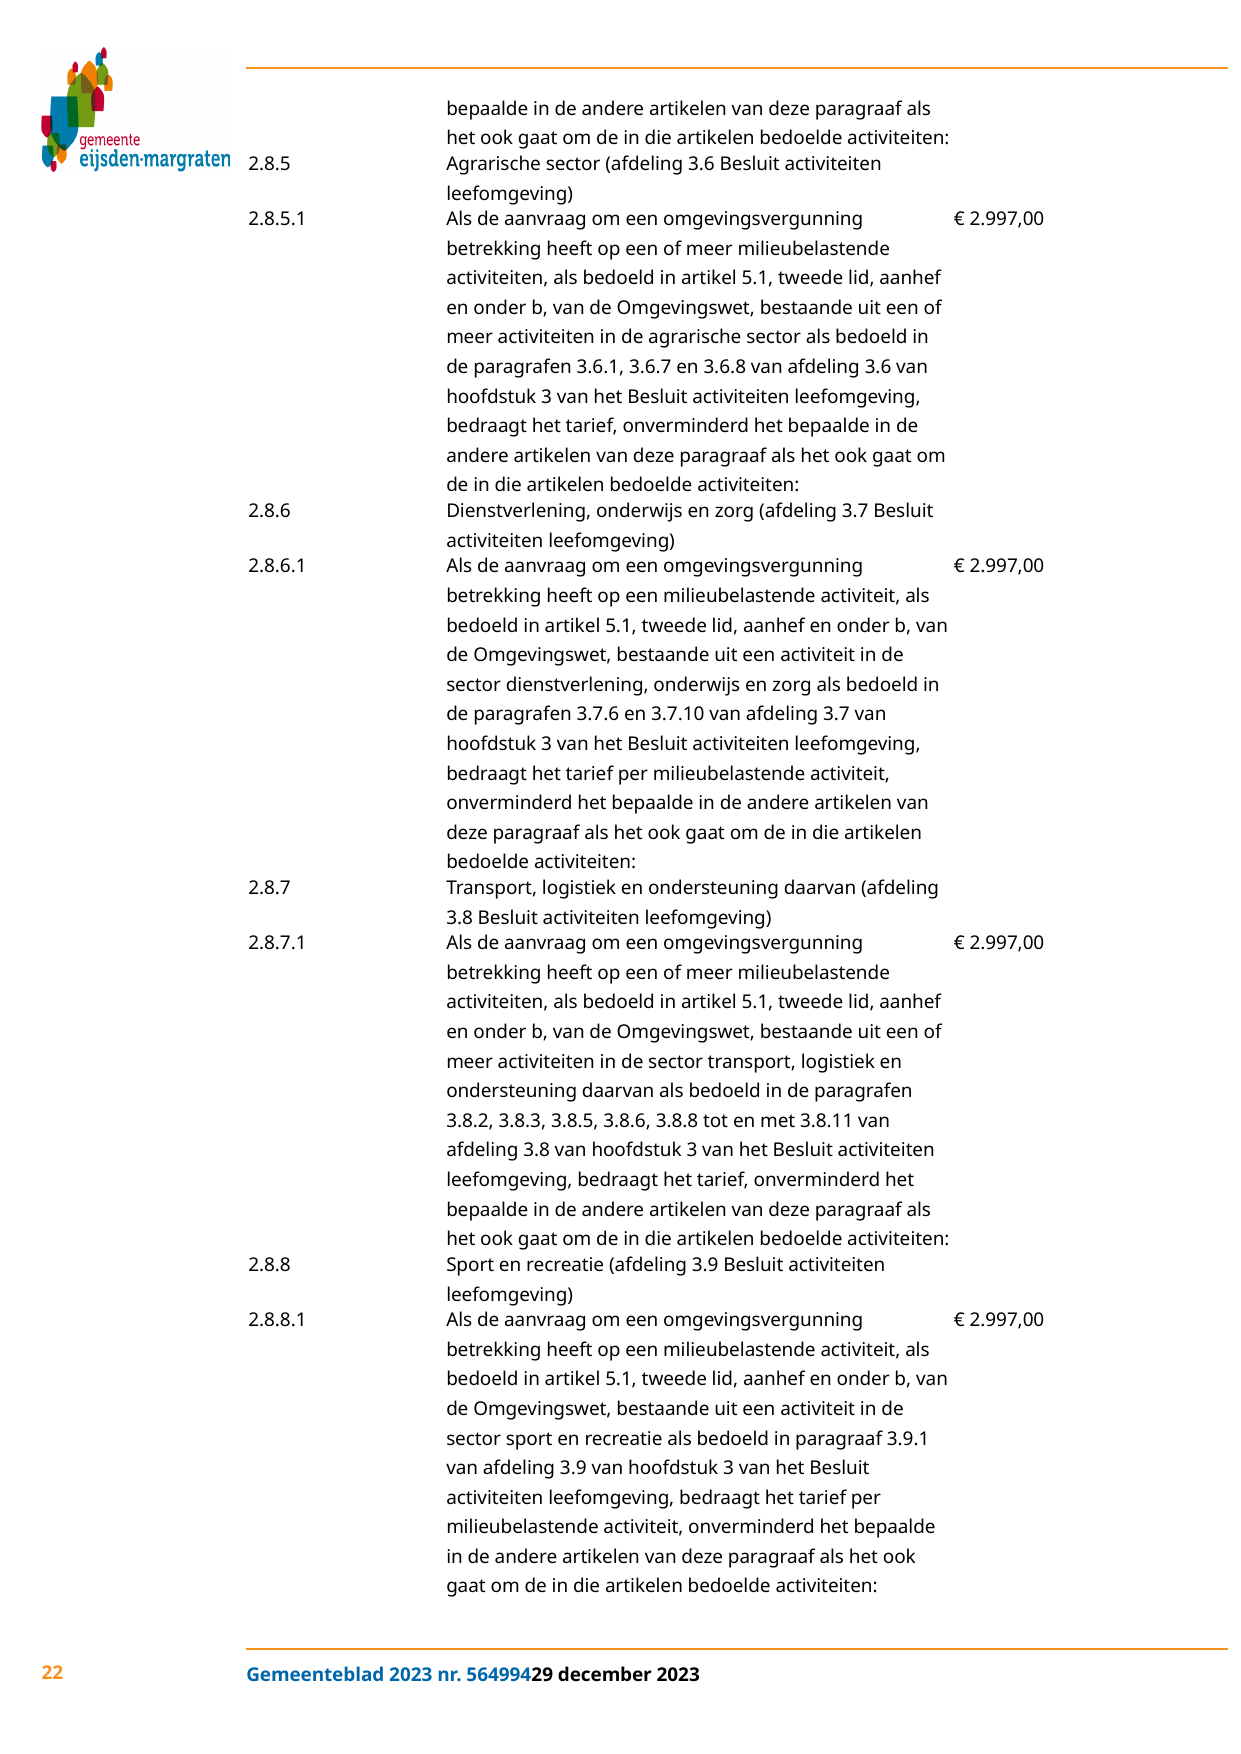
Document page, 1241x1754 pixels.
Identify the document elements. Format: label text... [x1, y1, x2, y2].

table_cell € 2.997,00 [954, 930, 1152, 1251]
table_cell 2.8.8.1 [248, 1306, 446, 1598]
table_cell 2.8.6.1 [248, 553, 446, 874]
table_cell Als de aanvraag om een omgevingsvergunning betrekking heeft op een milieubelastende activiteit, als bedoeld in artikel 5.1, tweede lid, aanhef en onder b, van de Omgevingswet, bestaande uit een activiteit in de sector sport en recreatie als bedoeld in paragraaf 3.9.1 van afdeling 3.9 van hoofdstuk 3 van het Besluit activiteiten leefomgeving, bedraagt het tarief per milieubelastende activiteit, onverminderd het bepaalde in de andere artikelen van deze paragraaf als het ook gaat om de in die artikelen bedoelde activiteiten: [446, 1306, 954, 1598]
table_cell Als de aanvraag om een omgevingsvergunning betrekking heeft op een of meer milieubelastende activiteiten, als bedoeld in artikel 5.1, tweede lid, aanhef en onder b, van de Omgevingswet, bestaande uit een of meer activiteiten in de sector transport, logistiek en ondersteuning daarvan als bedoeld in de paragrafen 3.8.2, 3.8.3, 3.8.5, 3.8.6, 3.8.8 tot en met 3.8.11 van afdeling 3.8 van hoofdstuk 3 van het Besluit activiteiten leefomgeving, bedraagt het tarief, onverminderd het bepaalde in de andere artikelen van deze paragraaf als het ook gaat om de in die artikelen bedoelde activiteiten: [446, 930, 954, 1251]
table_cell Als de aanvraag om een omgevingsvergunning betrekking heeft op een milieubelastende activiteit, als bedoeld in artikel 5.1, tweede lid, aanhef en onder b, van de Omgevingswet, bestaande uit een activiteit in de sector dienstverlening, onderwijs en zorg als bedoeld in de paragrafen 3.7.6 en 3.7.10 van afdeling 3.7 van hoofdstuk 3 van het Besluit activiteiten leefomgeving, bedraagt het tarief per milieubelastende activiteit, onverminderd het bepaalde in de andere artikelen van deze paragraaf als het ook gaat om de in die artikelen bedoelde activiteiten: [446, 553, 954, 874]
table_cell 2.8.7.1 [248, 930, 446, 1251]
table_cell [954, 95, 1152, 150]
table_cell € 2.997,00 [954, 553, 1152, 874]
table_cell 2.8.6 [248, 498, 446, 553]
table_cell 2.8.7 [248, 874, 446, 929]
table_cell 2.8.5.1 [248, 205, 446, 497]
table_cell [954, 874, 1152, 929]
table_cell Sport en recreatie (afdeling 3.9 Besluit activiteiten leefomgeving) [446, 1251, 954, 1306]
table_cell Als de aanvraag om een omgevingsvergunning betrekking heeft op een of meer milieubelastende activiteiten, als bedoeld in artikel 5.1, tweede lid, aanhef en onder b, van de Omgevingswet, bestaande uit een of meer activiteiten in de agrarische sector als bedoeld in de paragrafen 3.6.1, 3.6.7 en 3.6.8 van afdeling 3.6 van hoofdstuk 3 van het Besluit activiteiten leefomgeving, bedraagt het tarief, onverminderd het bepaalde in de andere artikelen van deze paragraaf als het ook gaat om de in die artikelen bedoelde activiteiten: [446, 205, 954, 497]
table_cell Agrarische sector (afdeling 3.6 Besluit activiteiten leefomgeving) [446, 150, 954, 205]
table_cell [954, 1251, 1152, 1306]
table_cell Transport, logistiek en ondersteuning daarvan (afdeling 3.8 Besluit activiteiten leefomgeving) [446, 874, 954, 929]
table_cell 2.8.5 [248, 150, 446, 205]
table_cell 2.8.8 [248, 1251, 446, 1306]
table_cell bepaalde in de andere artikelen van deze paragraaf als het ook gaat om de in die artikelen bedoelde activiteiten: [446, 95, 954, 150]
table_cell Dienstverlening, onderwijs en zorg (afdeling 3.7 Besluit activiteiten leefomgeving) [446, 498, 954, 553]
table_cell € 2.997,00 [954, 1306, 1152, 1598]
table_cell € 2.997,00 [954, 205, 1152, 497]
picture [41, 47, 231, 172]
table_cell [248, 95, 446, 150]
table_cell [954, 498, 1152, 553]
table_cell [954, 150, 1152, 205]
